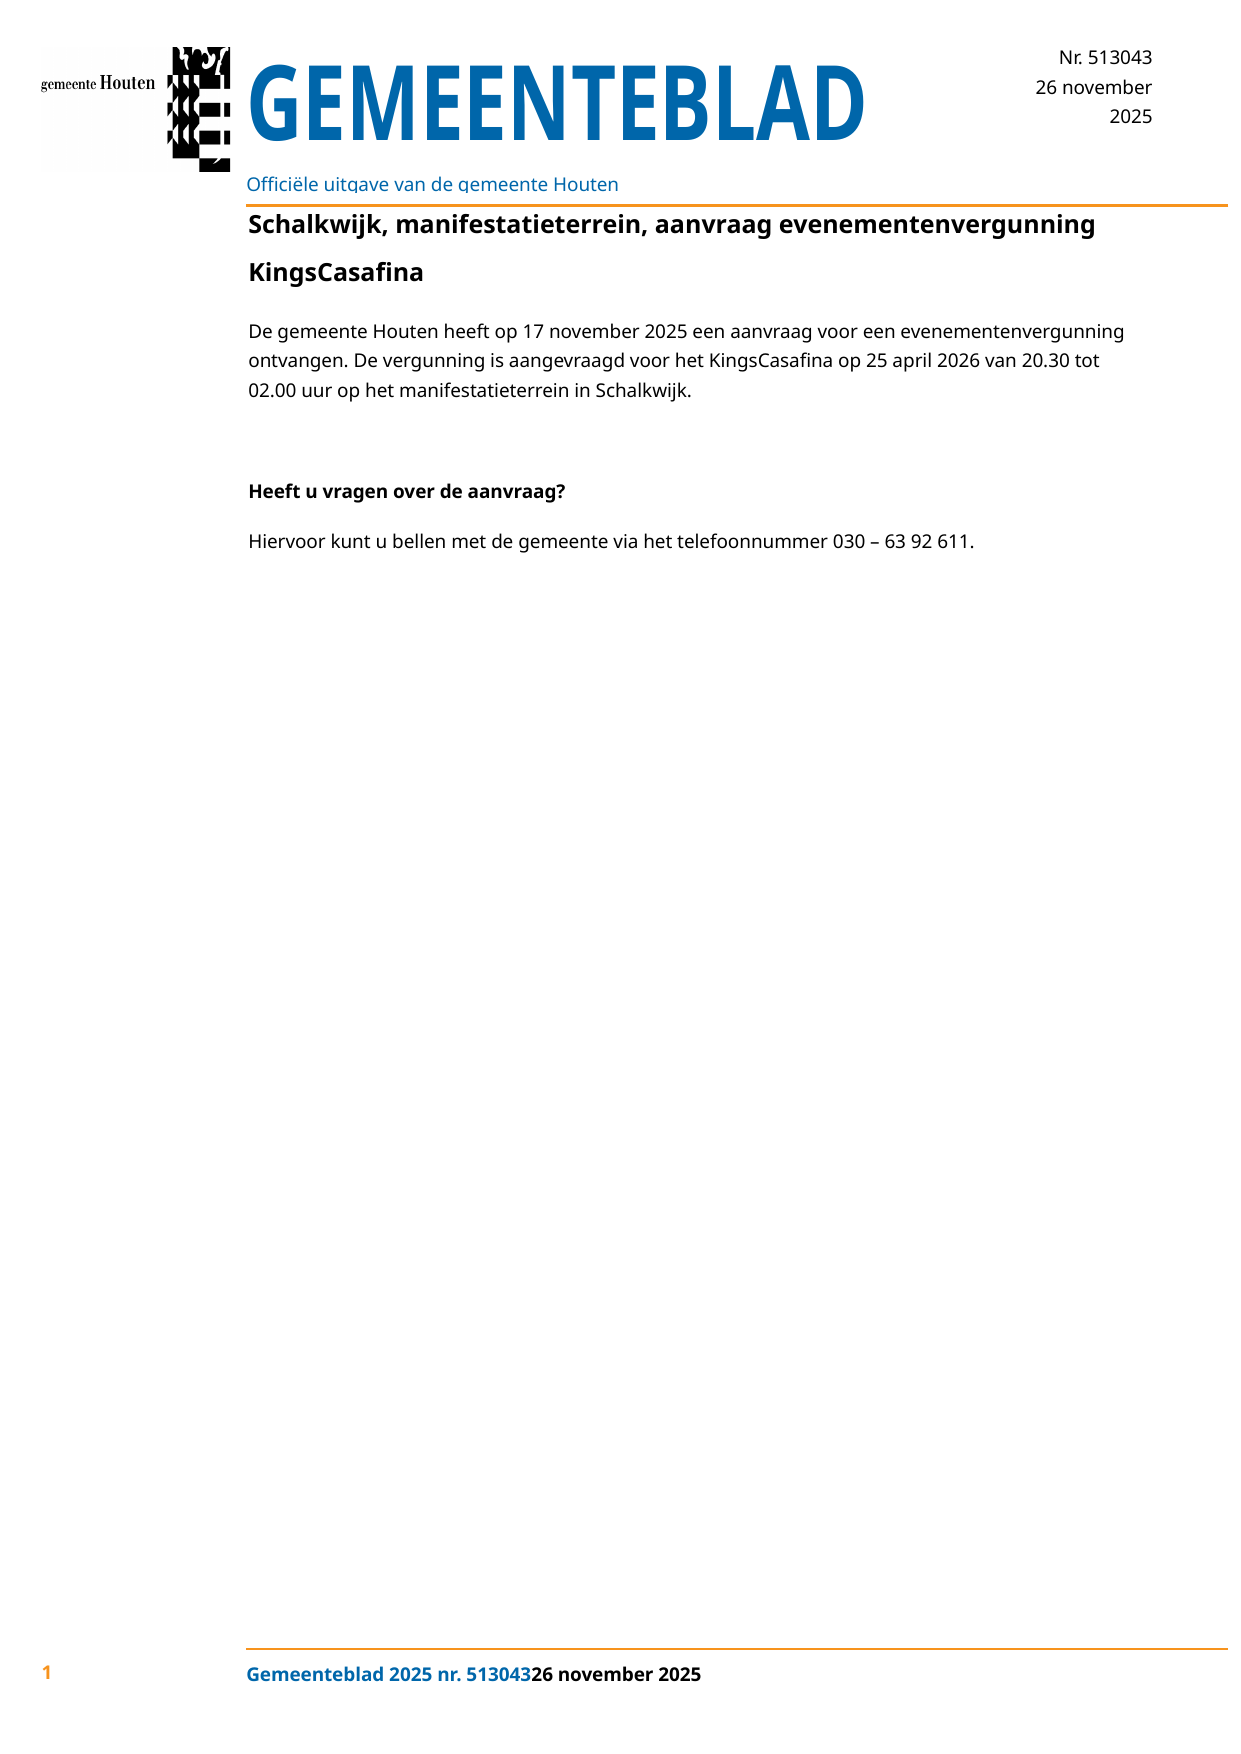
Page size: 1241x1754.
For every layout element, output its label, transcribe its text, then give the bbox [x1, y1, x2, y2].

picture [41, 47, 231, 172]
text De gemeente Houten heeft op 17 november 2025 een aanvraag voor een evenementenvergunning ontvangen. De vergunning is aangevraagd voor het KingsCasafina op 25 april 2026 van 20.30 tot 02.00 uur op het manifestatieterrein in Schalkwijk. [248, 318, 1152, 403]
text Hiervoor kunt u bellen met de gemeente via het telefoonnummer 030 – 63 92 611. [248, 528, 1152, 554]
text Schalkwijk, manifestatieterrein, aanvraag evenementenvergunning KingsCasafina [248, 207, 1152, 288]
text Heeft u vragen over de aanvraag? [248, 478, 1152, 504]
